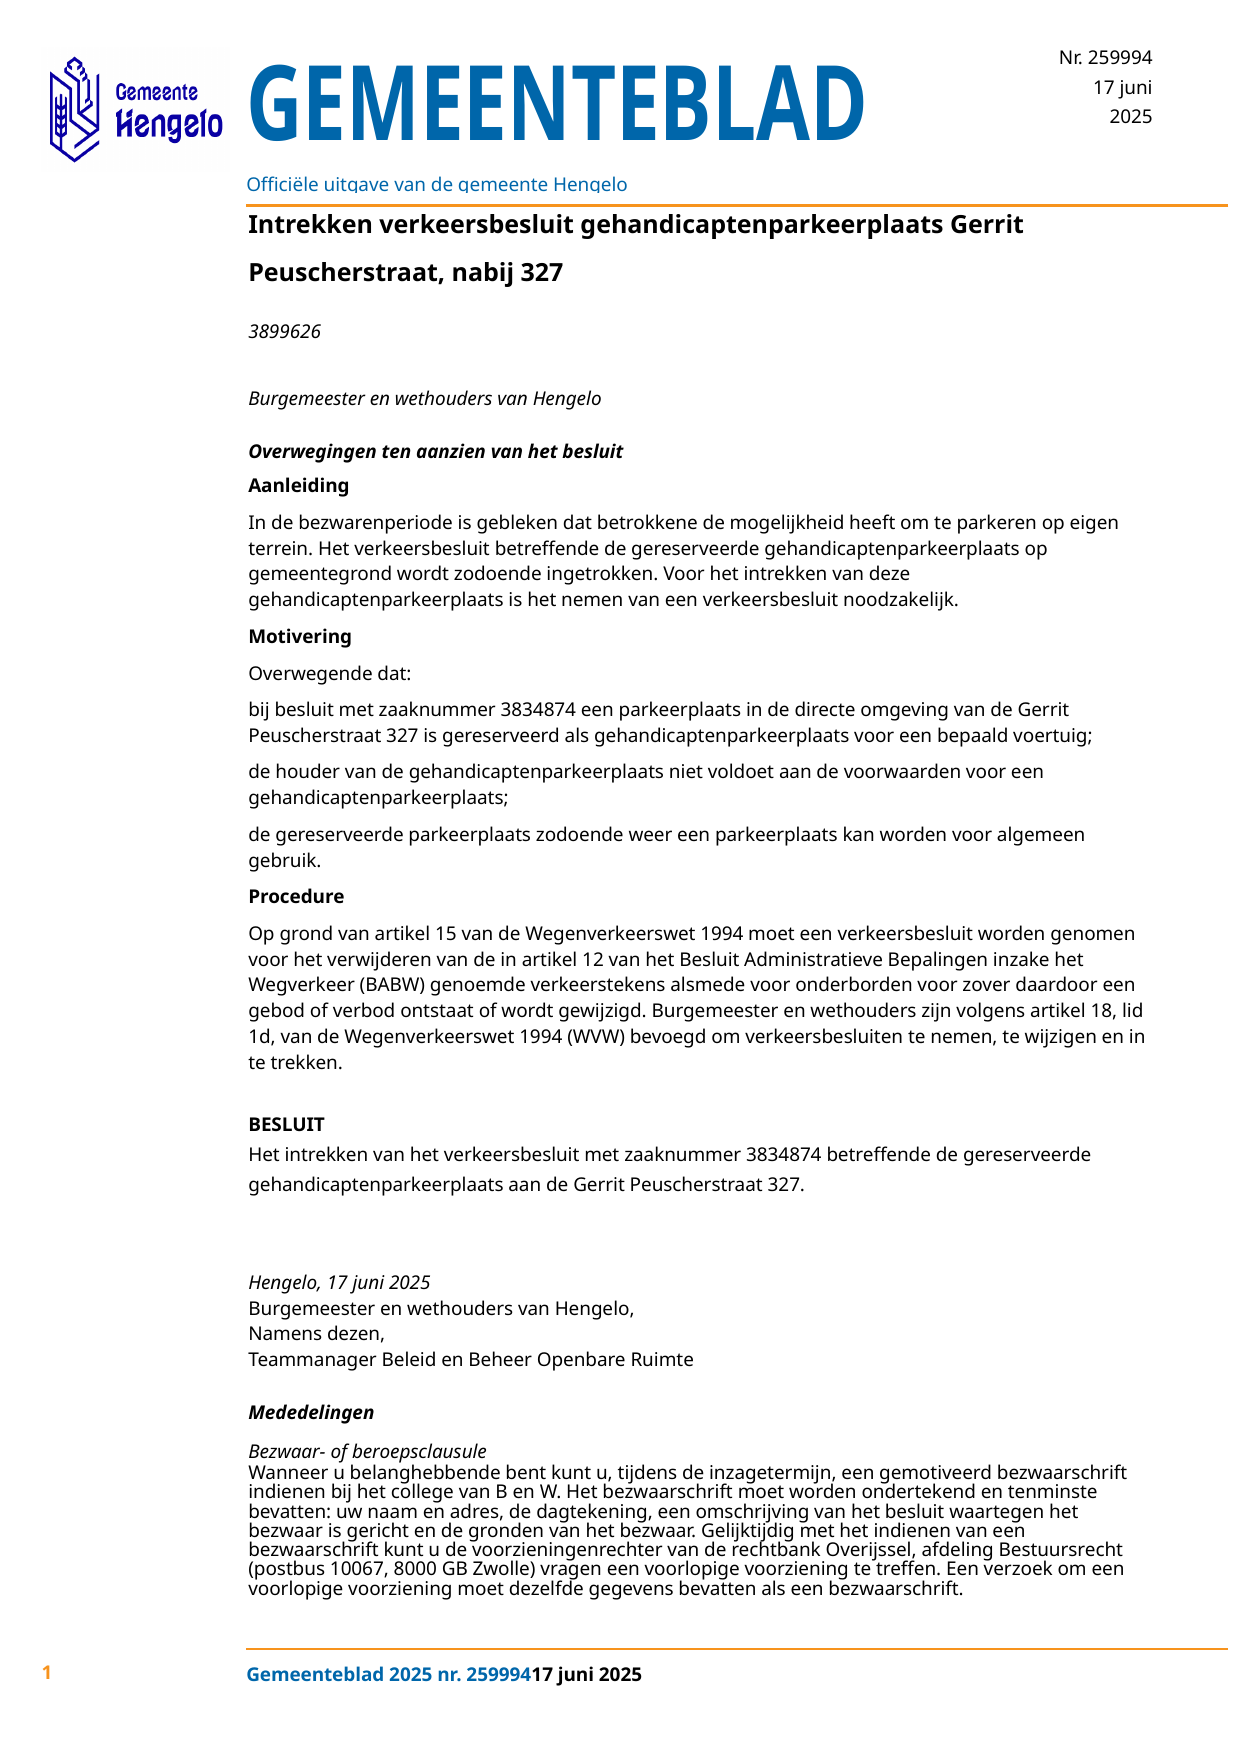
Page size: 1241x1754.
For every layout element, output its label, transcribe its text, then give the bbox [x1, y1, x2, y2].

text 3899626 [248, 318, 1152, 344]
text Aanleiding [248, 472, 1152, 498]
text Wanneer u belanghebbende bent kunt u, tijdens de inzagetermijn, een gemotiveerd bezwaarschrift indienen bij het college van B en W. Het bezwaarschrift moet worden ondertekend en tenminste bevatten: uw naam en adres, de dagtekening, een omschrijving van het besluit waartegen het bezwaar is gericht en de gronden van het bezwaar. Gelijktijdig met het indienen van een bezwaarschrift kunt u de voorzieningenrechter van de rechtbank Overijssel, afdeling Bestuursrecht (postbus 10067, 8000 GB Zwolle) vragen een voorlopige voorziening te treffen. Een verzoek om een voorlopige voorziening moet dezelfde gegevens bevatten als een bezwaarschrift. [248, 1464, 1152, 1599]
text Het intrekken van het verkeersbesluit met zaaknummer 3834874 betreffende de gereserveerde gehandicaptenparkeerplaats aan de Gerrit Peuscherstraat 327. [248, 1141, 1152, 1196]
text Overwegende dat: [248, 660, 1152, 685]
text Motivering [248, 623, 1152, 649]
text Namens dezen, [248, 1320, 1152, 1346]
text In de bezwarenperiode is gebleken dat betrokkene de mogelijkheid heeft om te parkeren op eigen terrein. Het verkeersbesluit betreffende de gereserveerde gehandicaptenparkeerplaats op gemeentegrond wordt zodoende ingetrokken. Voor het intrekken van deze gehandicaptenparkeerplaats is het nemen van een verkeersbesluit noodzakelijk. [248, 509, 1152, 612]
text Hengelo, 17 juni 2025 [248, 1269, 1152, 1295]
text Bezwaar- of beroepsclausule [248, 1438, 1152, 1464]
text Op grond van artikel 15 van de Wegenverkeerswet 1994 moet een verkeersbesluit worden genomen voor het verwijderen van de in artikel 12 van het Besluit Administratieve Bepalingen inzake het Wegverkeer (BABW) genoemde verkeerstekens alsmede voor onderborden voor zover daardoor een gebod of verbod ontstaat of wordt gewijzigd. Burgemeester en wethouders zijn volgens artikel 18, lid 1d, van de Wegenverkeerswet 1994 (WVW) bevoegd om verkeersbesluiten te nemen, te wijzigen en in te trekken. [248, 920, 1152, 1074]
text Burgemeester en wethouders van Hengelo [248, 386, 1152, 411]
text Procedure [248, 883, 1152, 909]
text de houder van de gehandicaptenparkeerplaats niet voldoet aan de voorwaarden voor een gehandicaptenparkeerplaats; [248, 759, 1152, 810]
text Mededelingen [248, 1399, 1152, 1425]
text Overwegingen ten aanzien van het besluit [248, 438, 1152, 464]
text BESLUIT [248, 1112, 1152, 1137]
text Burgemeester en wethouders van Hengelo, [248, 1295, 1152, 1320]
text de gereserveerde parkeerplaats zodoende weer een parkeerplaats kan worden voor algemeen gebruik. [248, 821, 1152, 873]
picture [41, 47, 231, 172]
text Intrekken verkeersbesluit gehandicaptenparkeerplaats Gerrit Peuscherstraat, nabij 327 [248, 207, 1152, 288]
text bij besluit met zaaknummer 3834874 een parkeerplaats in de directe omgeving van de Gerrit Peuscherstraat 327 is gereserveerd als gehandicaptenparkeerplaats voor een bepaald voertuig; [248, 696, 1152, 748]
text Teammanager Beleid en Beheer Openbare Ruimte [248, 1346, 1152, 1372]
